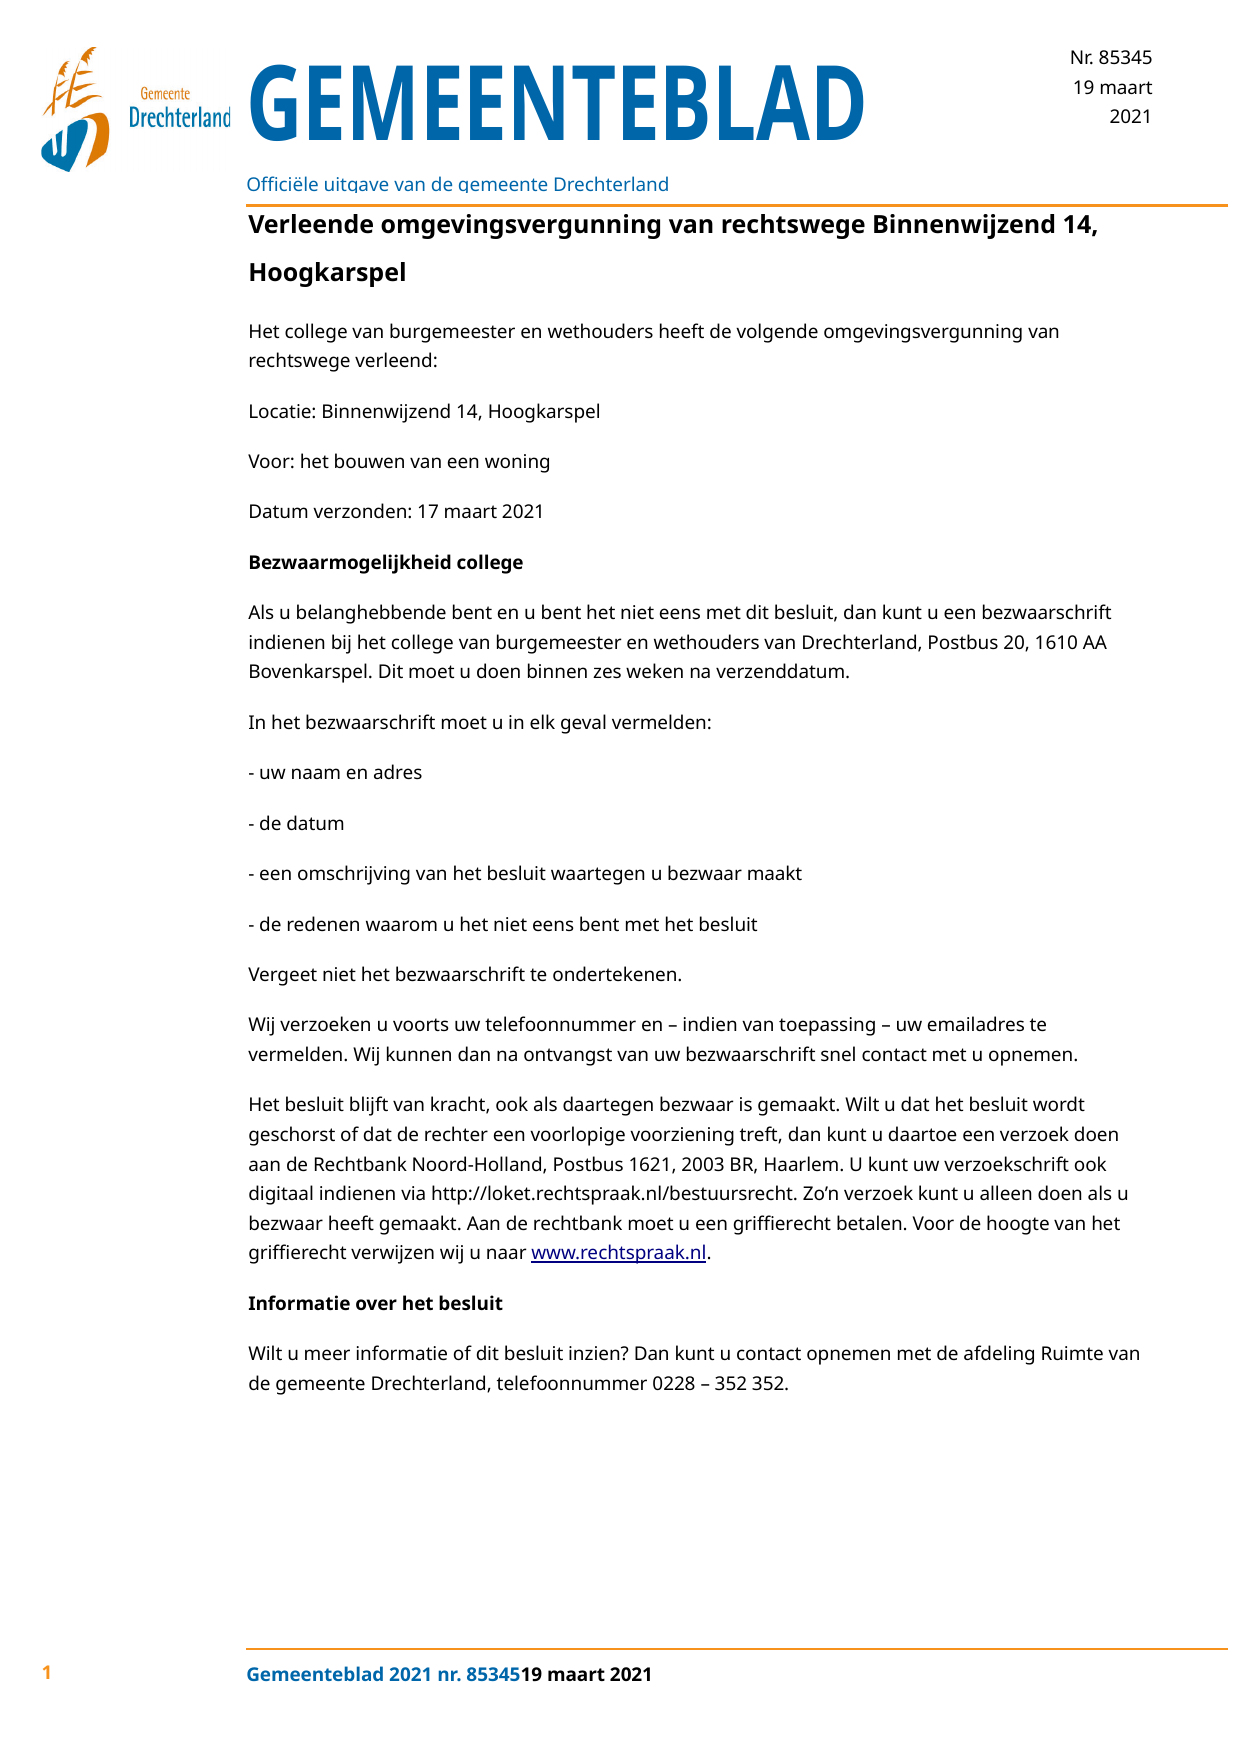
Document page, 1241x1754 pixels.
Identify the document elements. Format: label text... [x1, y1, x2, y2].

picture [41, 47, 231, 172]
text In het bezwaarschrift moet u in elk geval vermelden: [248, 709, 1152, 735]
text Het college van burgemeester en wethouders heeft de volgende omgevingsvergunning van rechtswege verleend: [248, 318, 1152, 373]
text Het besluit blijft van kracht, ook als daartegen bezwaar is gemaakt. Wilt u dat het besluit wordt geschorst of dat de rechter een voorlopige voorziening treft, dan kunt u daartoe een verzoek doen aan de Rechtbank Noord-Holland, Postbus 1621, 2003 BR, Haarlem. U kunt uw verzoekschrift ook digitaal indienen via http://loket.rechtspraak.nl/bestuursrecht. Zo’n verzoek kunt u alleen doen als u bezwaar heeft gemaakt. Aan de rechtbank moet u een griffierecht betalen. Voor de hoogte van het griffierecht verwijzen wij u naar www.rechtspraak.nl. [248, 1092, 1152, 1265]
text - de datum [248, 810, 1152, 836]
text - uw naam en adres [248, 759, 1152, 785]
text - de redenen waarom u het niet eens bent met het besluit [248, 911, 1152, 937]
text Voor: het bouwen van een woning [248, 448, 1152, 474]
picture [226, 115, 231, 124]
text Wilt u meer informatie of dit besluit inzien? Dan kunt u contact opnemen met de afdeling Ruimte van de gemeente Drechterland, telefoonnummer 0228 – 352 352. [248, 1340, 1152, 1396]
text Als u belanghebbende bent en u bent het niet eens met dit besluit, dan kunt u een bezwaarschrift indienen bij het college van burgemeester en wethouders van Drechterland, Postbus 20, 1610 AA Bovenkarspel. Dit moet u doen binnen zes weken na verzenddatum. [248, 599, 1152, 684]
text Datum verzonden: 17 maart 2021 [248, 499, 1152, 524]
text Verleende omgevingsvergunning van rechtswege Binnenwijzend 14, Hoogkarspel [248, 207, 1152, 288]
text Locatie: Binnenwijzend 14, Hoogkarspel [248, 398, 1152, 424]
text Informatie over het besluit [248, 1290, 1152, 1316]
picture [41, 158, 64, 172]
text Bezwaarmogelijkheid college [248, 549, 1152, 575]
text - een omschrijving van het besluit waartegen u bezwaar maakt [248, 860, 1152, 886]
text Vergeet niet het bezwaarschrift te ondertekenen. [248, 961, 1152, 987]
text Wij verzoeken u voorts uw telefoonnummer en – indien van toepassing – uw emailadres te vermelden. Wij kunnen dan na ontvangst van uw bezwaarschrift snel contact met u opnemen. [248, 1012, 1152, 1067]
